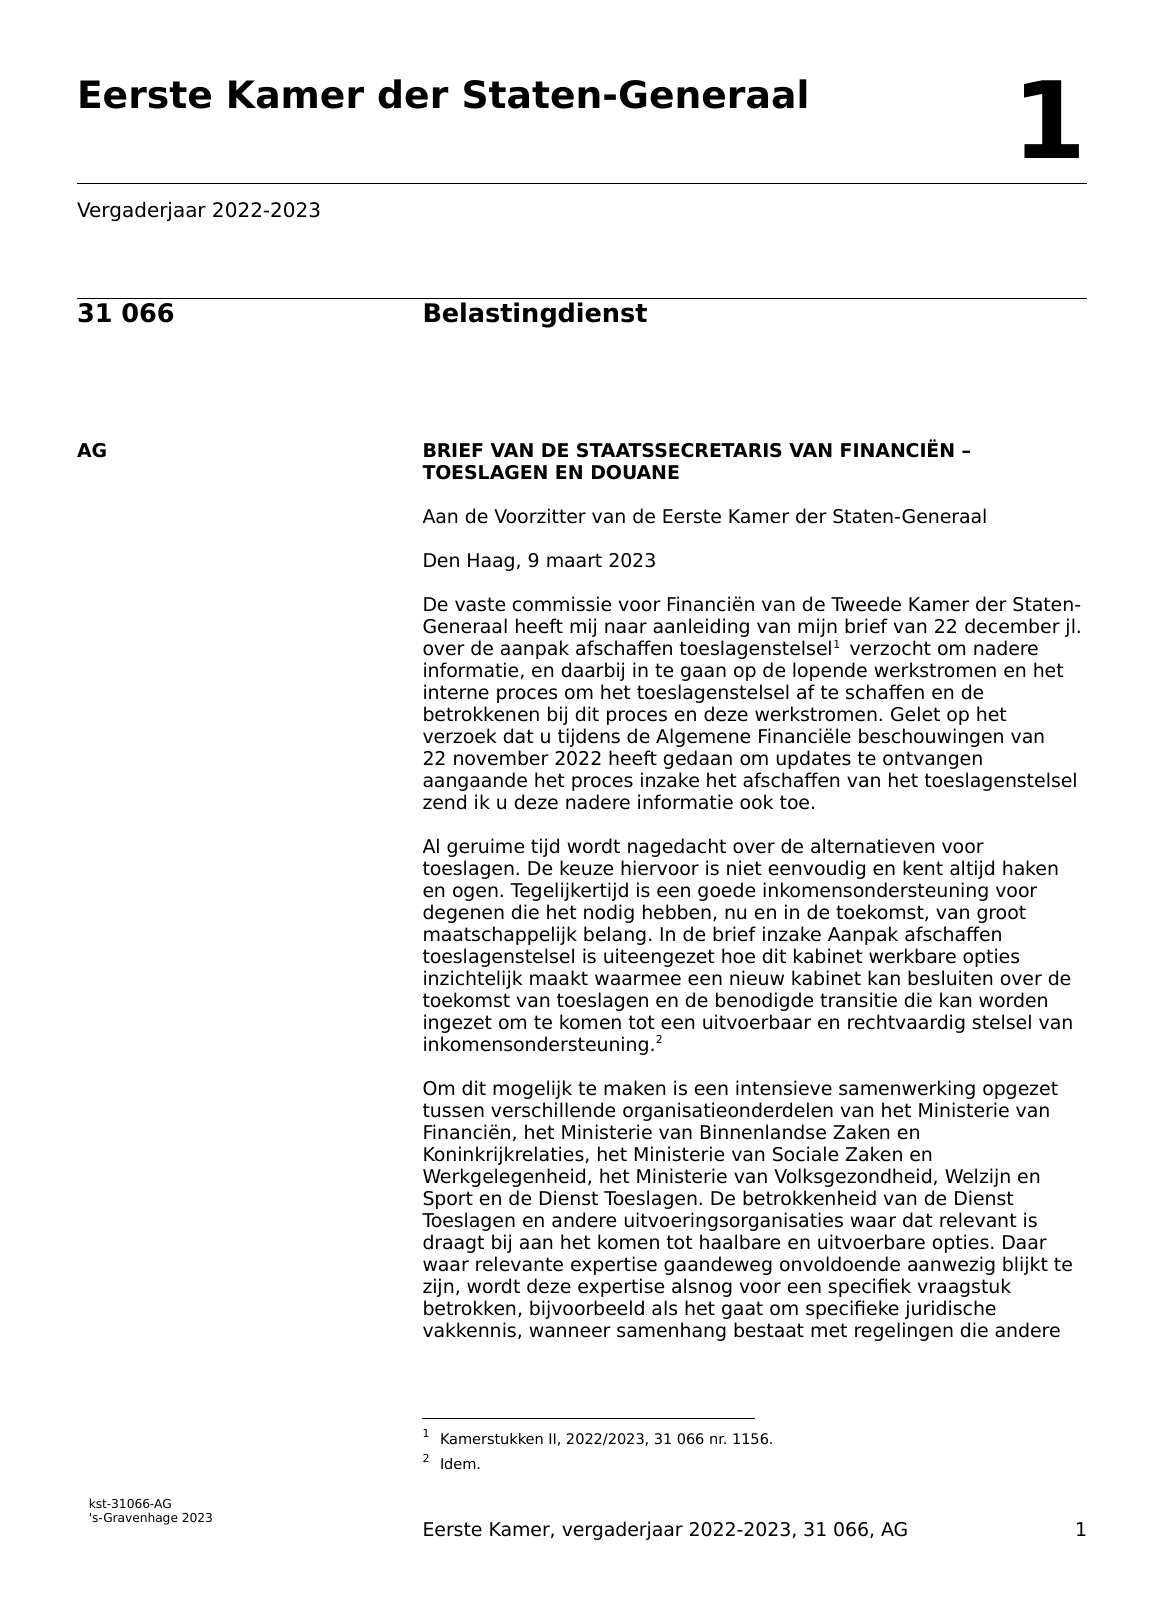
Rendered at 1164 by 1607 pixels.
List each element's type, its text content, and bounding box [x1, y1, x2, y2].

table_header Eerste Kamer der Staten-Generaal [77, 59, 886, 183]
subtitle AG BRIEF VAN DE STAATSSECRETARIS VAN FINANCIËN – TOESLAGEN EN DOUANE [77, 440, 1087, 484]
text 's-Gravenhage 2023 [88, 1511, 323, 1525]
text kst-31066-AG [88, 1497, 323, 1511]
text Kamerstukken II, 2022/2023, 31 066 nr. 1156. [422, 1427, 1087, 1449]
text Idem. [422, 1452, 1087, 1474]
table_cell Vergaderjaar 2022-2023 [77, 184, 1087, 298]
text Om dit mogelijk te maken is een intensieve samenwerking opgezet tussen verschillende organisatieonderdelen van het Ministerie van Financiën, het Ministerie van Binnenlandse Zaken en Koninkrijkrelaties, het Ministerie van Sociale Zaken en Werkgelegenheid, het Ministerie van Volksgezondheid, Welzijn en Sport en de Dienst Toeslagen. De betrokkenheid van de Dienst Toeslagen en andere uitvoeringsorganisaties waar dat relevant is draagt bij aan het komen tot haalbare en uitvoerbare opties. Daar waar relevante expertise gaandeweg onvoldoende aanwezig blijkt te zijn, wordt deze expertise alsnog voor een specifiek vraagstuk betrokken, bijvoorbeeld als het gaat om specifieke juridische vakkennis, wanneer samenhang bestaat met regelingen die andere [422, 1078, 1087, 1342]
table_header 1 [886, 59, 1087, 183]
text Aan de Voorzitter van de Eerste Kamer der Staten-Generaal [422, 506, 1087, 528]
subtitle 31 066 Belastingdienst [77, 299, 1087, 329]
text Den Haag, 9 maart 2023 [422, 550, 1087, 572]
text Al geruime tijd wordt nagedacht over de alternatieven voor toeslagen. De keuze hiervoor is niet eenvoudig en kent altijd haken en ogen. Tegelijkertijd is een goede inkomensondersteuning voor degenen die het nodig hebben, nu en in de toekomst, van groot maatschappelijk belang. In de brief inzake Aanpak afschaffen toeslagenstelsel is uiteengezet hoe dit kabinet werkbare opties inzichtelijk maakt waarmee een nieuw kabinet kan besluiten over de toekomst van toeslagen en de benodigde transitie die kan worden ingezet om te komen tot een uitvoerbaar en rechtvaardig stelsel van inkomensondersteuning. [422, 836, 1087, 1056]
text De vaste commissie voor Financiën van de Tweede Kamer der Staten-Generaal heeft mij naar aanleiding van mijn brief van 22 december jl. over de aanpak afschaffen toeslagenstelsel verzocht om nadere informatie, en daarbij in te gaan op de lopende werkstromen en het interne proces om het toeslagenstelsel af te schaffen en de betrokkenen bij dit proces en deze werkstromen. Gelet op het verzoek dat u tijdens de Algemene Financiële beschouwingen van 22 november 2022 heeft gedaan om updates te ontvangen aangaande het proces inzake het afschaffen van het toeslagenstelsel zend ik u deze nadere informatie ook toe. [422, 594, 1087, 814]
